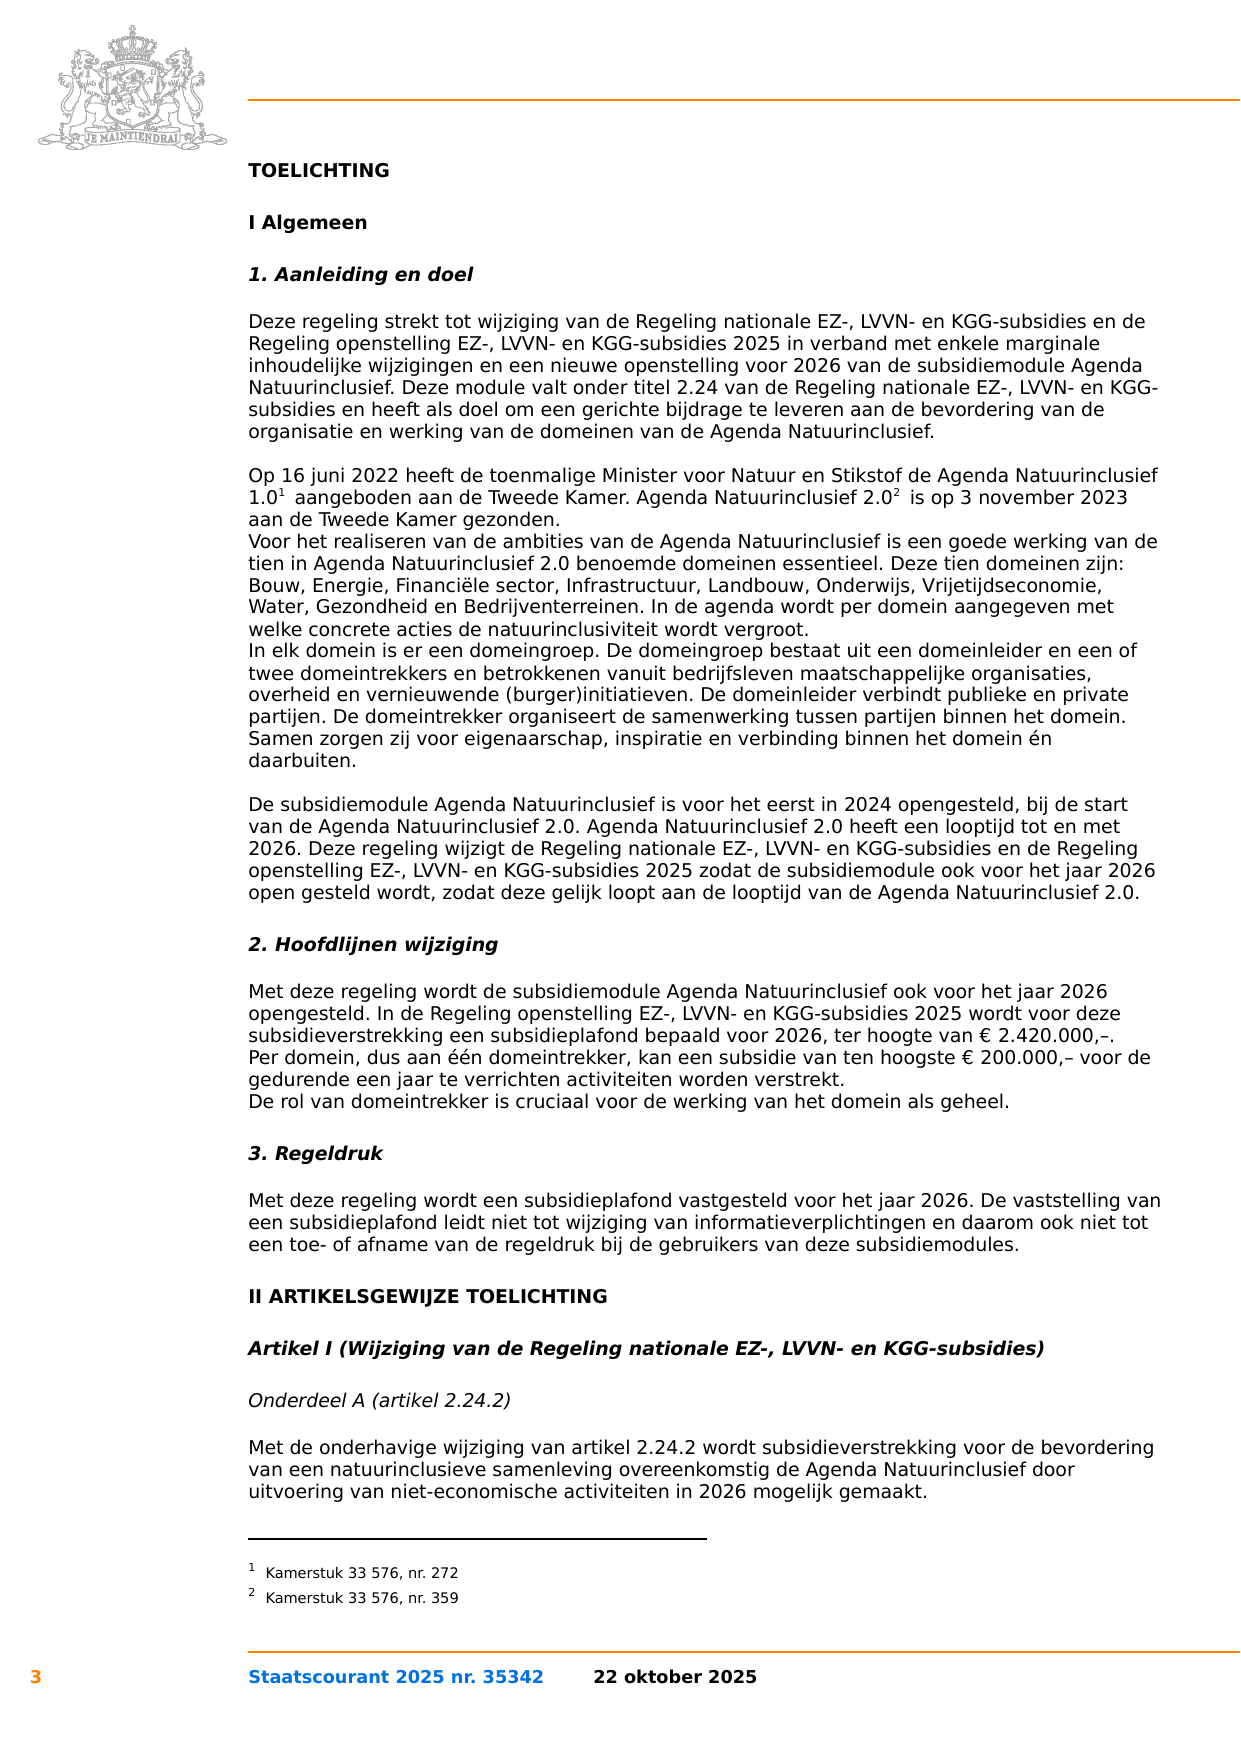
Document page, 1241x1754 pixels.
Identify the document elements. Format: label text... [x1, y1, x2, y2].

subtitle 3. Regeldruk [248, 1143, 1163, 1165]
subtitle 2. Hoofdlijnen wijziging [248, 934, 1163, 956]
subtitle 1. Aanleiding en doel [248, 264, 1163, 286]
text Met de onderhavige wijziging van artikel 2.24.2 wordt subsidieverstrekking voor de bevordering van een natuurinclusieve samenleving overeenkomstig de Agenda Natuurinclusief door uitvoering van niet-economische activiteiten in 2026 mogelijk gemaakt. [248, 1437, 1163, 1503]
subtitle Onderdeel A (artikel 2.24.2) [248, 1390, 1163, 1412]
text In elk domein is er een domeingroep. De domeingroep bestaat uit een domeinleider en een of twee domeintrekkers en betrokkenen vanuit bedrijfsleven maatschappelijke organisaties, overheid en vernieuwende (burger)initiatieven. De domeinleider verbindt publieke en private partijen. De domeintrekker organiseert de samenwerking tussen partijen binnen het domein. Samen zorgen zij voor eigenaarschap, inspiratie en verbinding binnen het domein én daarbuiten. [248, 640, 1163, 772]
text De rol van domeintrekker is cruciaal voor de werking van het domein als geheel. [248, 1091, 1163, 1113]
text Op 16 juni 2022 heeft de toenmalige Minister voor Natuur en Stikstof de Agenda Natuurinclusief 1.0 aangeboden aan de Tweede Kamer. Agenda Natuurinclusief 2.0 is op 3 november 2023 aan de Tweede Kamer gezonden. [248, 464, 1163, 531]
subtitle TOELICHTING [248, 160, 1163, 182]
text Voor het realiseren van de ambities van de Agenda Natuurinclusief is een goede werking van de tien in Agenda Natuurinclusief 2.0 benoemde domeinen essentieel. Deze tien domeinen zijn: Bouw, Energie, Financiële sector, Infrastructuur, Landbouw, Onderwijs, Vrijetijdseconomie, Water, Gezondheid en Bedrijventerreinen. In de agenda wordt per domein aangegeven met welke concrete acties de natuurinclusiviteit wordt vergroot. [248, 531, 1163, 640]
subtitle I Algemeen [248, 212, 1163, 234]
text Deze regeling strekt tot wijziging van de Regeling nationale EZ-, LVVN- en KGG-subsidies en de Regeling openstelling EZ-, LVVN- en KGG-subsidies 2025 in verband met enkele marginale inhoudelijke wijzigingen en een nieuwe openstelling voor 2026 van de subsidiemodule Agenda Natuurinclusief. Deze module valt onder titel 2.24 van de Regeling nationale EZ-, LVVN- en KGG-subsidies en heeft als doel om een gerichte bijdrage te leveren aan de bevordering van de organisatie en werking van de domeinen van de Agenda Natuurinclusief. [248, 311, 1163, 443]
subtitle Artikel I (Wijziging van de Regeling nationale EZ-, LVVN- en KGG-subsidies) [248, 1338, 1163, 1360]
text Met deze regeling wordt een subsidieplafond vastgesteld voor het jaar 2026. De vaststelling van een subsidieplafond leidt niet tot wijziging van informatieverplichtingen en daarom ook niet tot een toe- of afname van de regeldruk bij de gebruikers van deze subsidiemodules. [248, 1190, 1163, 1256]
text Met deze regeling wordt de subsidiemodule Agenda Natuurinclusief ook voor het jaar 2026 opengesteld. In de Regeling openstelling EZ-, LVVN- en KGG-subsidies 2025 wordt voor deze subsidieverstrekking een subsidieplafond bepaald voor 2026, ter hoogte van € 2.420.000,–. [248, 981, 1163, 1047]
text Kamerstuk 33 576, nr. 359 [248, 1586, 1163, 1608]
subtitle II ARTIKELSGEWIJZE TOELICHTING [248, 1286, 1163, 1308]
text Kamerstuk 33 576, nr. 272 [248, 1561, 1163, 1583]
text Per domein, dus aan één domeintrekker, kan een subsidie van ten hoogste € 200.000,– voor de gedurende een jaar te verrichten activiteiten worden verstrekt. [248, 1047, 1163, 1091]
picture [38, 25, 227, 150]
text De subsidiemodule Agenda Natuurinclusief is voor het eerst in 2024 opengesteld, bij de start van de Agenda Natuurinclusief 2.0. Agenda Natuurinclusief 2.0 heeft een looptijd tot en met 2026. Deze regeling wijzigt de Regeling nationale EZ-, LVVN- en KGG-subsidies en de Regeling openstelling EZ-, LVVN- en KGG-subsidies 2025 zodat de subsidiemodule ook voor het jaar 2026 open gesteld wordt, zodat deze gelijk loopt aan de looptijd van de Agenda Natuurinclusief 2.0. [248, 794, 1163, 904]
